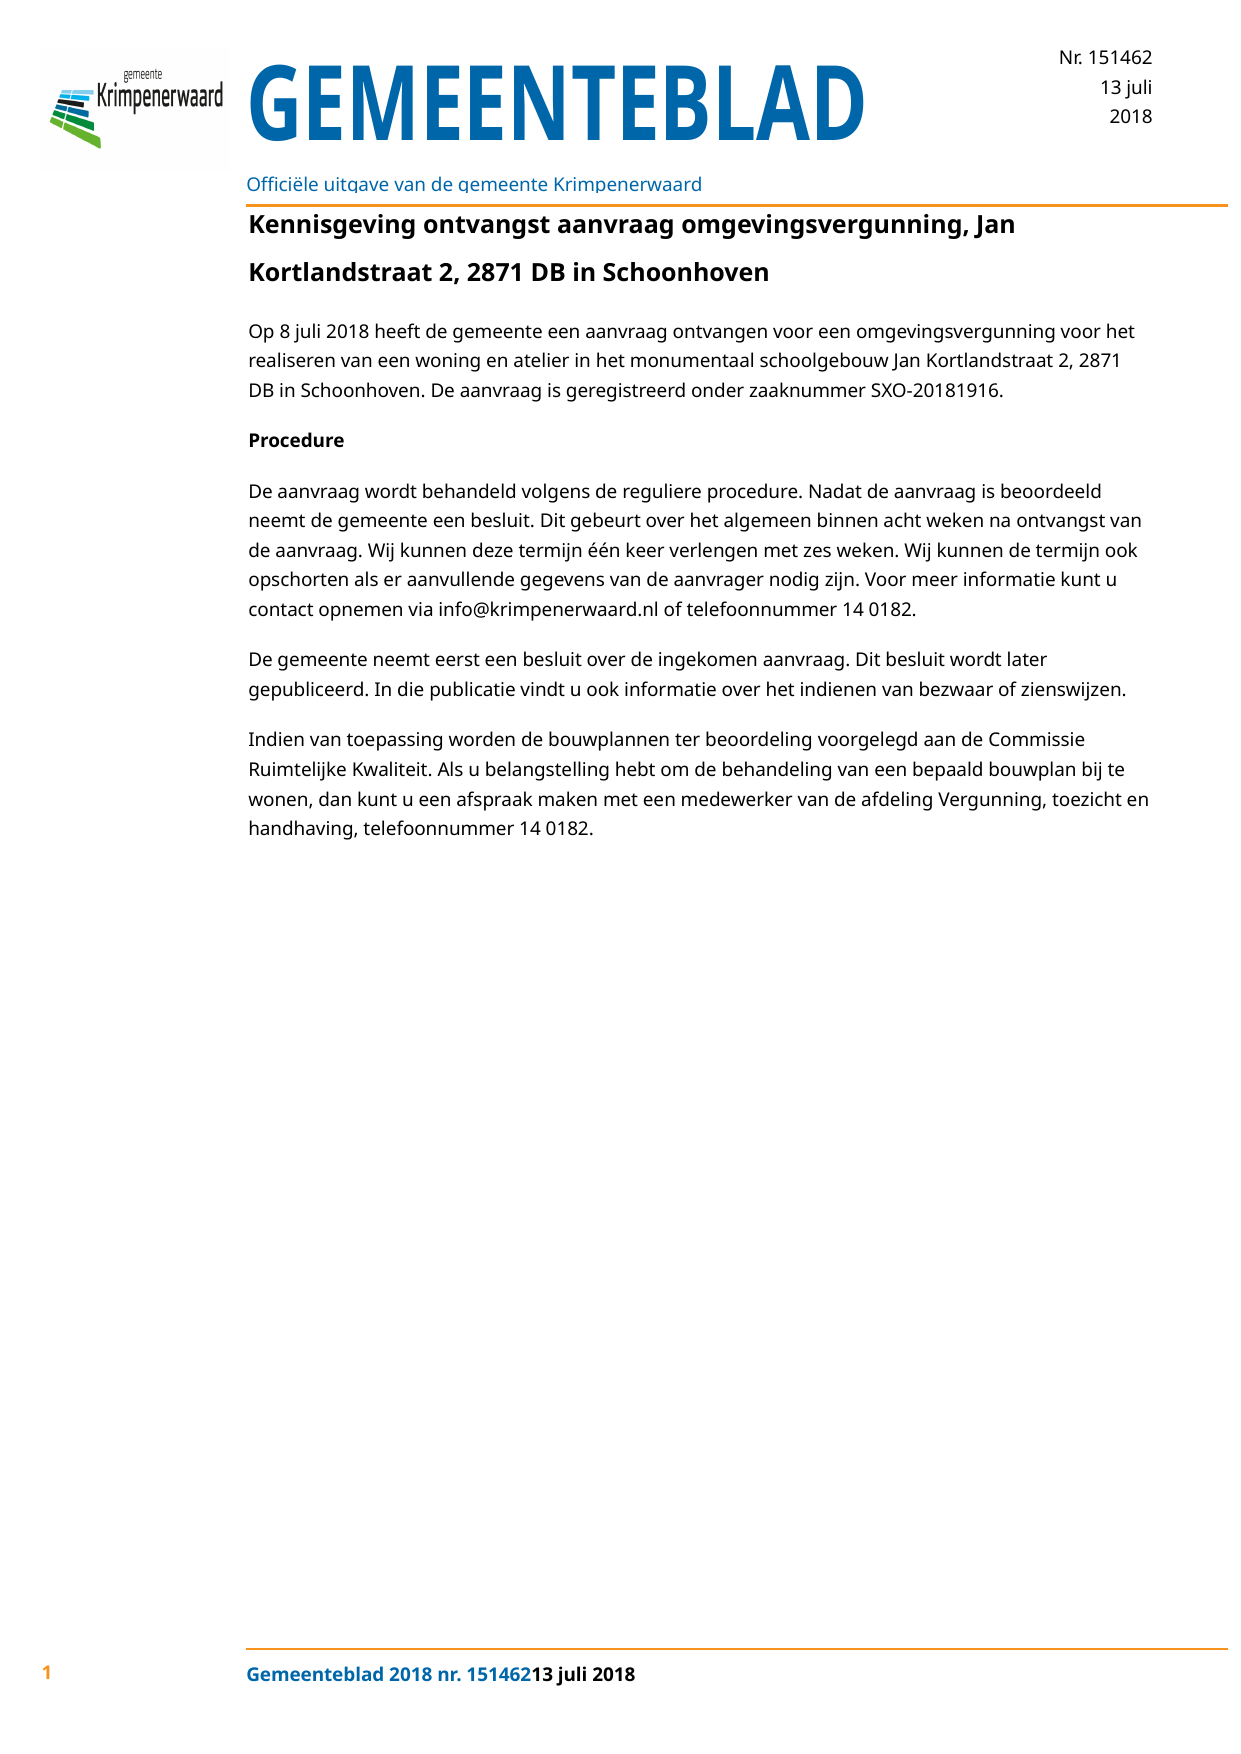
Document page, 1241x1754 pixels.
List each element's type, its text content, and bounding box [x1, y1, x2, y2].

text Op 8 juli 2018 heeft de gemeente een aanvraag ontvangen voor een omgevingsvergunning voor het realiseren van een woning en atelier in het monumentaal schoolgebouw Jan Kortlandstraat 2, 2871 DB in Schoonhoven. De aanvraag is geregistreerd onder zaaknummer SXO-20181916. [248, 318, 1152, 403]
text Procedure [248, 427, 1152, 453]
text Kennisgeving ontvangst aanvraag omgevingsvergunning, Jan Kortlandstraat 2, 2871 DB in Schoonhoven [248, 207, 1152, 288]
text Indien van toepassing worden de bouwplannen ter beoordeling voorgelegd aan de Commissie Ruimtelijke Kwaliteit. Als u belangstelling hebt om de behandeling van een bepaald bouwplan bij te wonen, dan kunt u een afspraak maken met een medewerker van de afdeling Vergunning, toezicht en handhaving, telefoonnummer 14 0182. [248, 727, 1152, 841]
text De aanvraag wordt behandeld volgens de reguliere procedure. Nadat de aanvraag is beoordeeld neemt de gemeente een besluit. Dit gebeurt over het algemeen binnen acht weken na ontvangst van de aanvraag. Wij kunnen deze termijn één keer verlengen met zes weken. Wij kunnen de termijn ook opschorten als er aanvullende gegevens van de aanvrager nodig zijn. Voor meer informatie kunt u contact opnemen via info@krimpenerwaard.nl of telefoonnummer 14 0182. [248, 478, 1152, 622]
text De gemeente neemt eerst een besluit over de ingekomen aanvraag. Dit besluit wordt later gepubliceerd. In die publicatie vindt u ook informatie over het indienen van bezwaar of zienswijzen. [248, 647, 1152, 702]
picture [41, 47, 231, 172]
